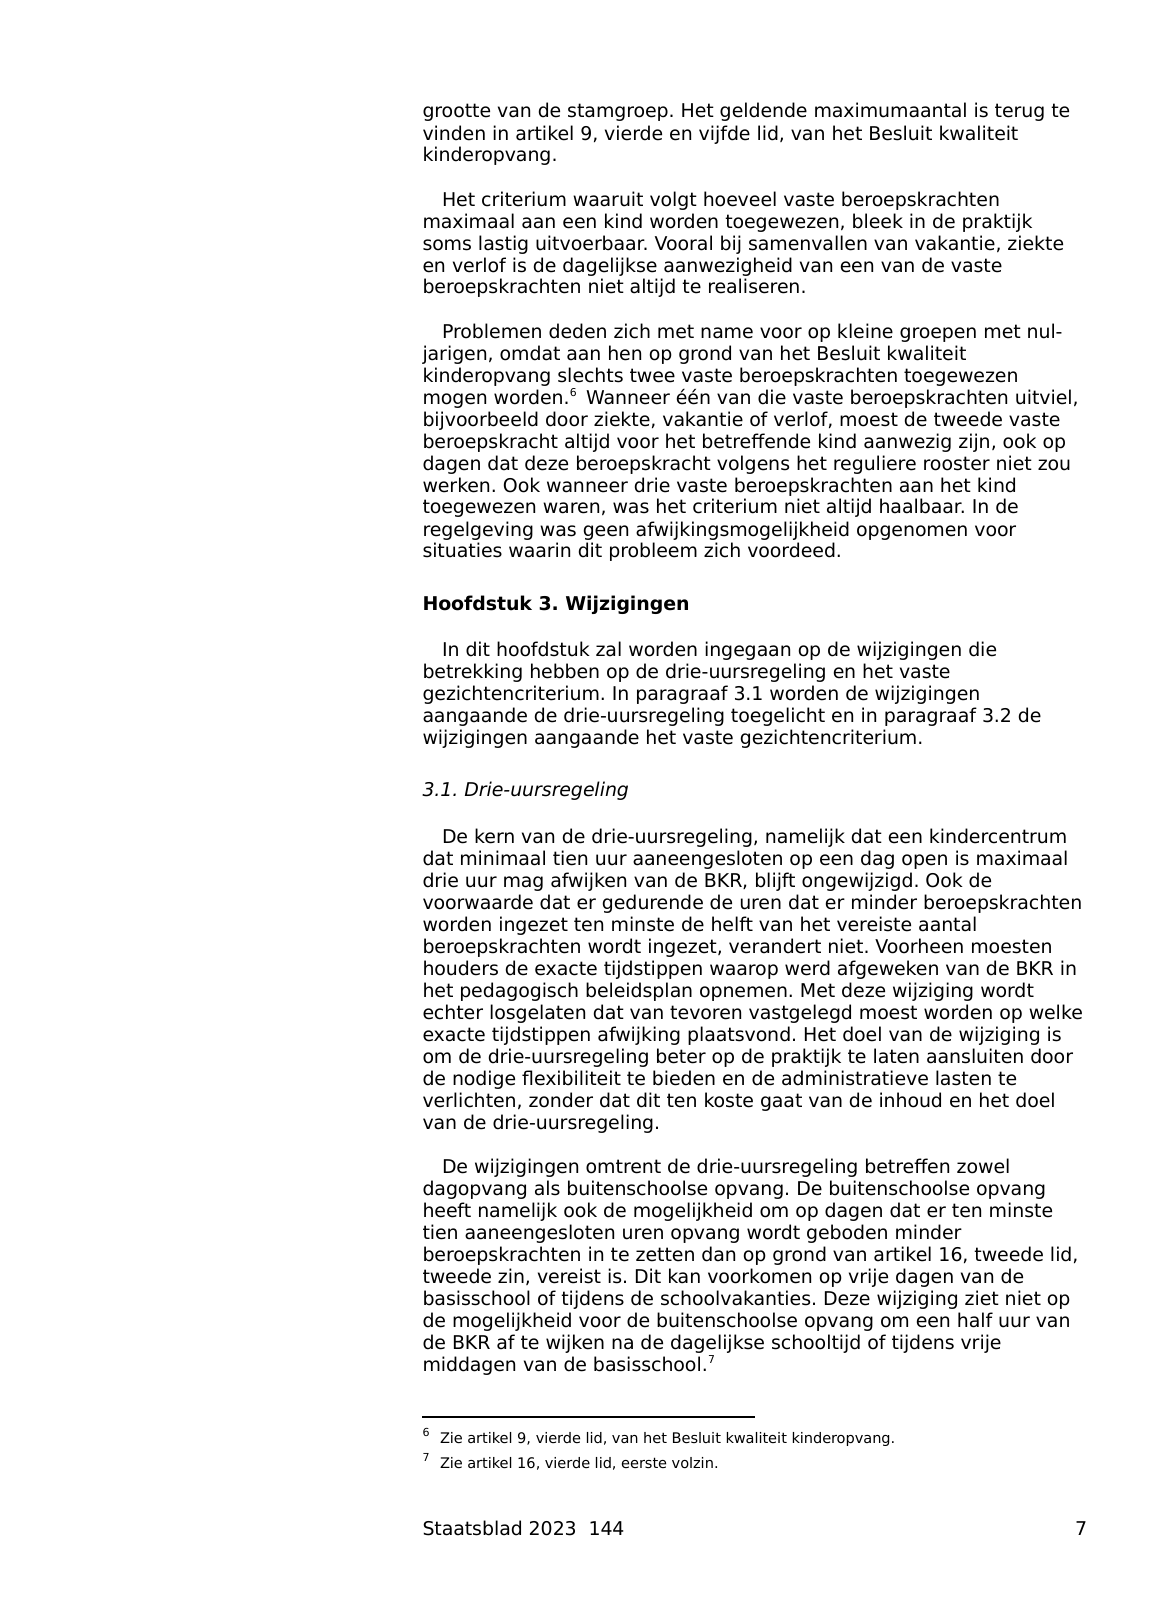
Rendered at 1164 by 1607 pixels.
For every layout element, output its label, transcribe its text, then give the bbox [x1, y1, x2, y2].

text In dit hoofdstuk zal worden ingegaan op de wijzigingen die betrekking hebben op de drie-uursregeling en het vaste gezichtencriterium. In paragraaf 3.1 worden de wijzigingen aangaande de drie-uursregeling toegelicht en in paragraaf 3.2 de wijzigingen aangaande het vaste gezichtencriterium. [422, 639, 1087, 749]
text Problemen deden zich met name voor op kleine groepen met nul-jarigen, omdat aan hen op grond van het Besluit kwaliteit kinderopvang slechts twee vaste beroepskrachten toegewezen mogen worden. Wanneer één van die vaste beroepskrachten uitviel, bijvoorbeeld door ziekte, vakantie of verlof, moest de tweede vaste beroepskracht altijd voor het betreffende kind aanwezig zijn, ook op dagen dat deze beroepskracht volgens het reguliere rooster niet zou werken. Ook wanneer drie vaste beroepskrachten aan het kind toegewezen waren, was het criterium niet altijd haalbaar. In de regelgeving was geen afwijkingsmogelijkheid opgenomen voor situaties waarin dit probleem zich voordeed. [422, 321, 1087, 562]
text Het criterium waaruit volgt hoeveel vaste beroepskrachten maximaal aan een kind worden toegewezen, bleek in de praktijk soms lastig uitvoerbaar. Vooral bij samenvallen van vakantie, ziekte en verlof is de dagelijkse aanwezigheid van een van de vaste beroepskrachten niet altijd te realiseren. [422, 188, 1087, 298]
text Zie artikel 9, vierde lid, van het Besluit kwaliteit kinderopvang. [422, 1426, 1087, 1448]
subtitle 3.1. Drie-uursregeling [422, 779, 1087, 801]
text De kern van de drie-uursregeling, namelijk dat een kindercentrum dat minimaal tien uur aaneengesloten op een dag open is maximaal drie uur mag afwijken van de BKR, blijft ongewijzigd. Ook de voorwaarde dat er gedurende de uren dat er minder beroepskrachten worden ingezet ten minste de helft van het vereiste aantal beroepskrachten wordt ingezet, verandert niet. Voorheen moesten houders de exacte tijdstippen waarop werd afgeweken van de BKR in het pedagogisch beleidsplan opnemen. Met deze wijziging wordt echter losgelaten dat van tevoren vastgelegd moest worden op welke exacte tijdstippen afwijking plaatsvond. Het doel van de wijziging is om de drie-uursregeling beter op de praktijk te laten aansluiten door de nodige flexibiliteit te bieden en de administratieve lasten te verlichten, zonder dat dit ten koste gaat van de inhoud en het doel van de drie-uursregeling. [422, 826, 1087, 1134]
text Zie artikel 16, vierde lid, eerste volzin. [422, 1451, 1087, 1473]
text De wijzigingen omtrent de drie-uursregeling betreffen zowel dagopvang als buitenschoolse opvang. De buitenschoolse opvang heeft namelijk ook de mogelijkheid om op dagen dat er ten minste tien aaneengesloten uren opvang wordt geboden minder beroepskrachten in te zetten dan op grond van artikel 16, tweede lid, tweede zin, vereist is. Dit kan voorkomen op vrije dagen van de basisschool of tijdens de schoolvakanties. Deze wijziging ziet niet op de mogelijkheid voor de buitenschoolse opvang om een half uur van de BKR af te wijken na de dagelijkse schooltijd of tijdens vrije middagen van de basisschool. [422, 1156, 1087, 1376]
subtitle Hoofdstuk 3. Wijzigingen [422, 592, 1087, 614]
text grootte van de stamgroep. Het geldende maximumaantal is terug te vinden in artikel 9, vierde en vijfde lid, van het Besluit kwaliteit kinderopvang. [422, 100, 1087, 166]
